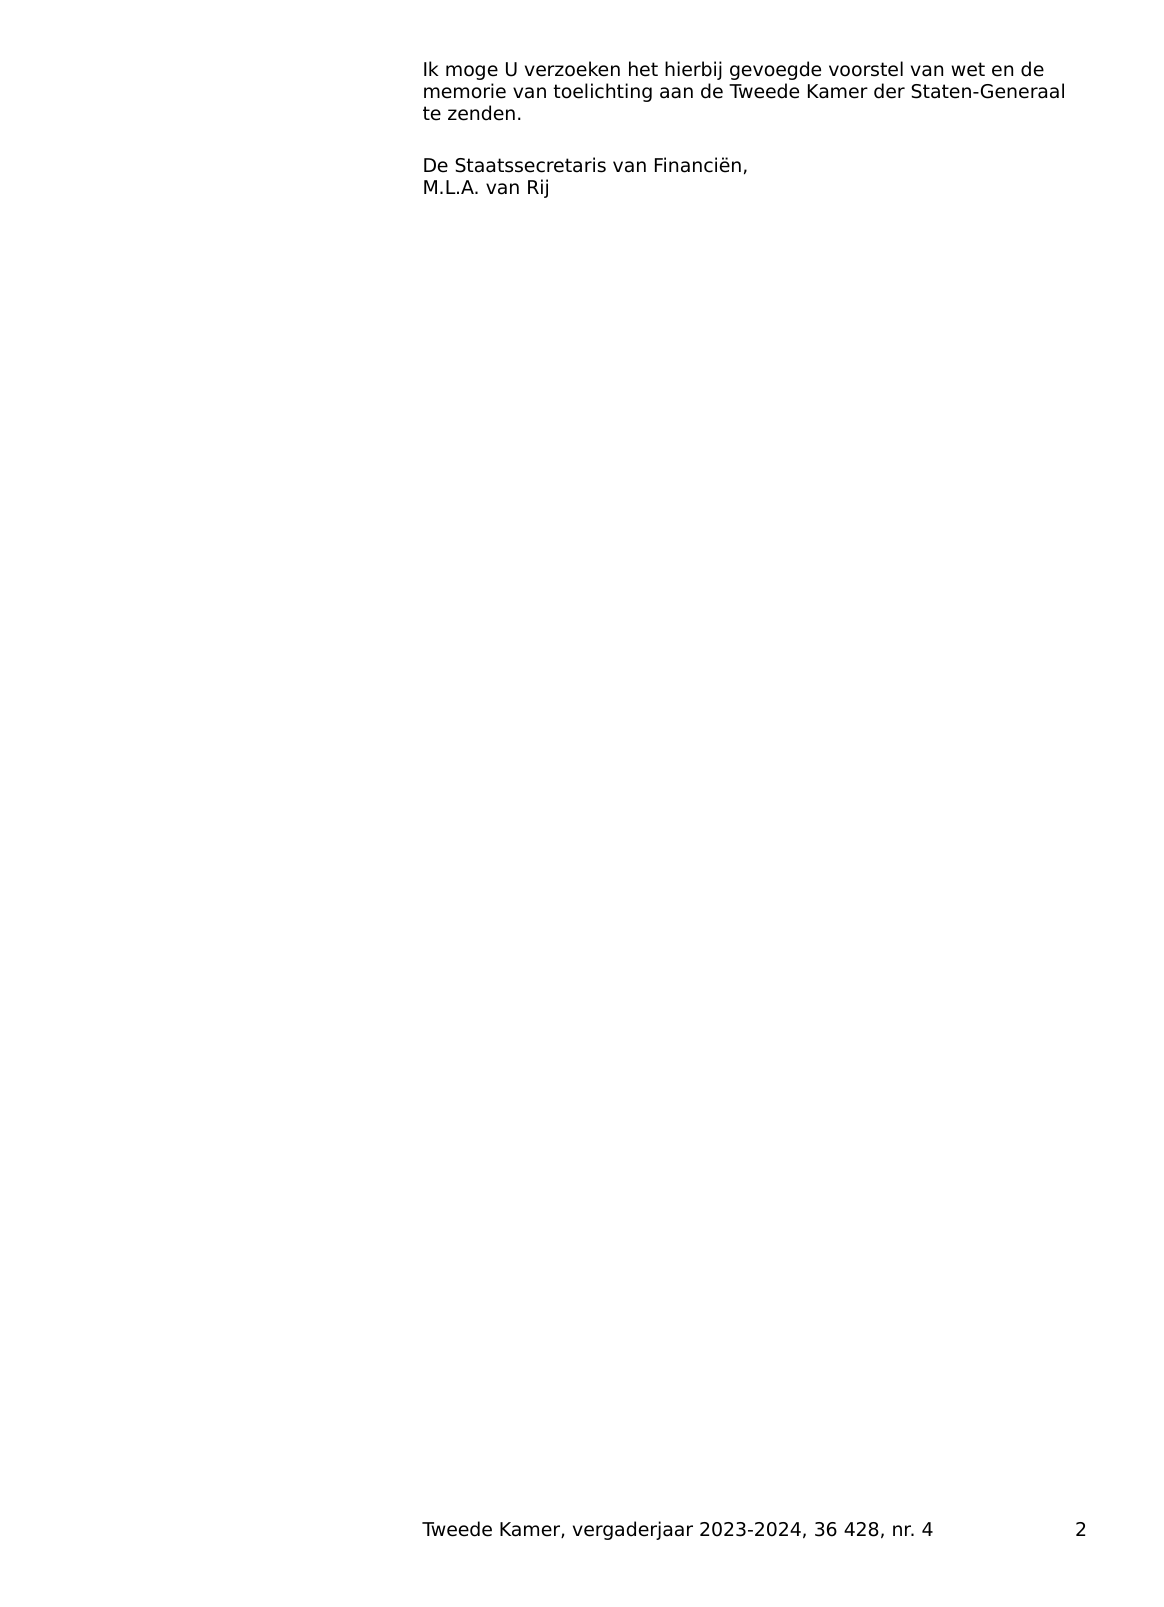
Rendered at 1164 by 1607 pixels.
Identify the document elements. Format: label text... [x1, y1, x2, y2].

text De Staatssecretaris van Financiën, M.L.A. van Rij [422, 155, 1087, 199]
text Ik moge U verzoeken het hierbij gevoegde voorstel van wet en de memorie van toelichting aan de Tweede Kamer der Staten-Generaal te zenden. [422, 59, 1087, 125]
